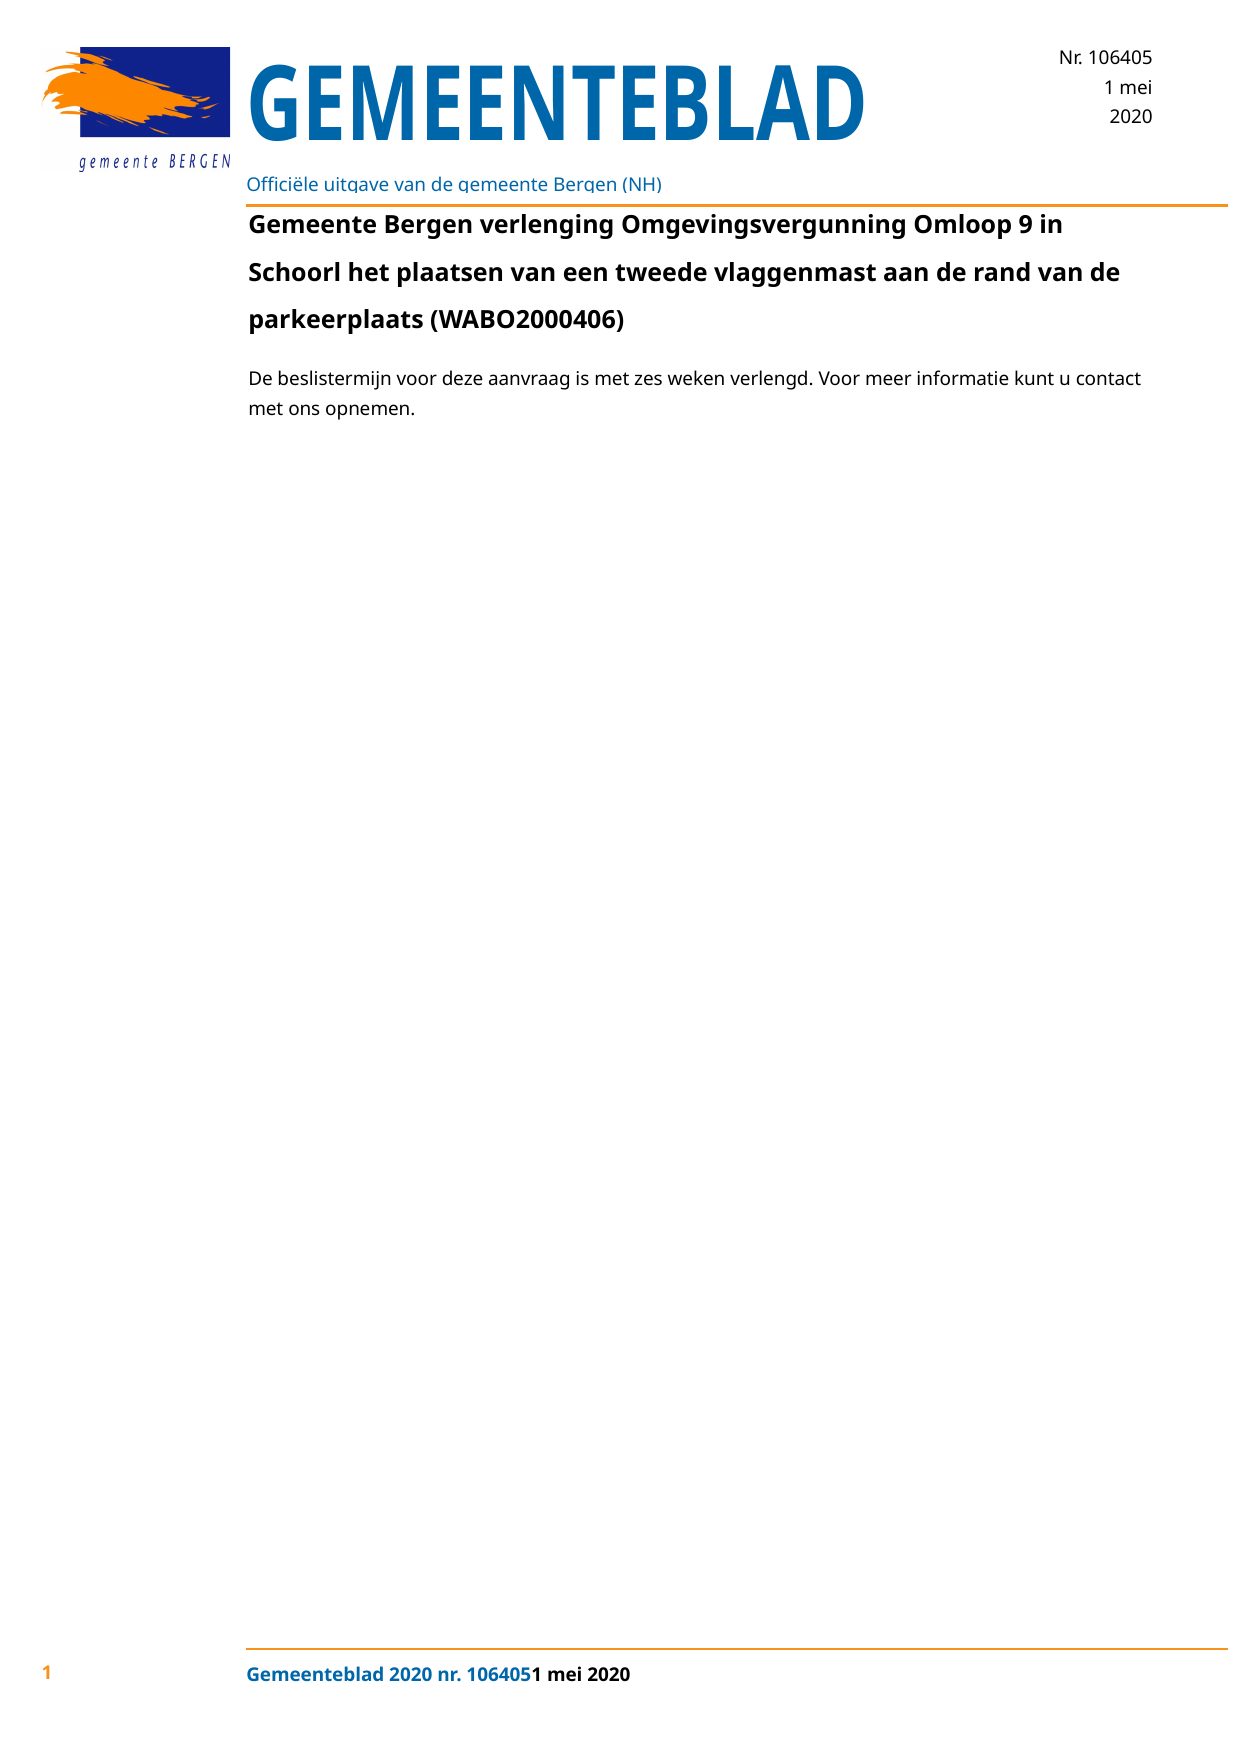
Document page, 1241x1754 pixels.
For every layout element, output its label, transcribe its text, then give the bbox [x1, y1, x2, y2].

text Gemeente Bergen verlenging Omgevingsvergunning Omloop 9 in Schoorl het plaatsen van een tweede vlaggenmast aan de rand van de parkeerplaats (WABO2000406) [248, 207, 1152, 336]
text De beslistermijn voor deze aanvraag is met zes weken verlengd. Voor meer informatie kunt u contact met ons opnemen. [248, 366, 1152, 421]
picture [41, 47, 231, 172]
